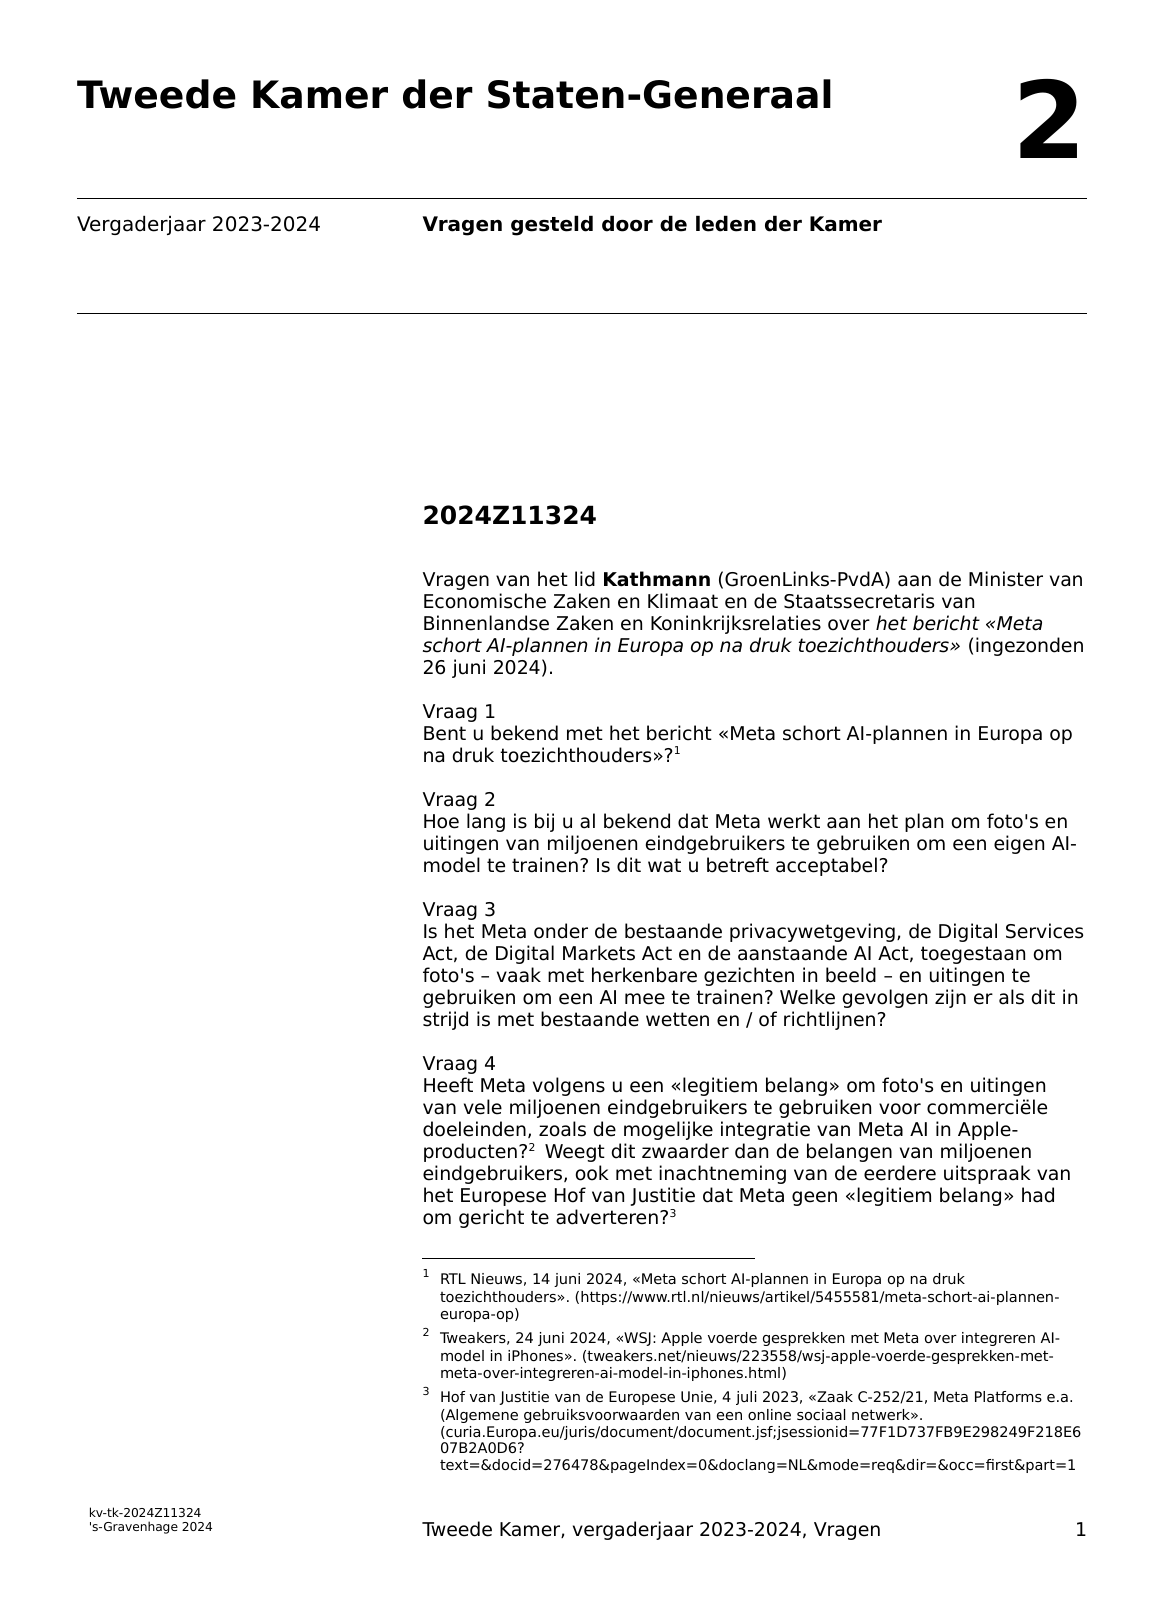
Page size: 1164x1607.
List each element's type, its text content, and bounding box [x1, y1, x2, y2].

text Vraag 2 [422, 789, 1087, 811]
table_cell Vragen gesteld door de leden der Kamer [422, 199, 1087, 313]
table_header Tweede Kamer der Staten-Generaal [77, 59, 886, 198]
text Bent u bekend met het bericht «Meta schort AI-plannen in Europa op na druk toezichthouders»? [422, 723, 1087, 767]
table_cell Vergaderjaar 2023-2024 [77, 199, 422, 313]
text Heeft Meta volgens u een «legitiem belang» om foto's en uitingen van vele miljoenen eindgebruikers te gebruiken voor commerciële doeleinden, zoals de mogelijke integratie van Meta AI in Apple-producten? Weegt dit zwaarder dan de belangen van miljoenen eindgebruikers, ook met inachtneming van de eerdere uitspraak van het Europese Hof van Justitie dat Meta geen «legitiem belang» had om gericht te adverteren? [422, 1075, 1087, 1229]
text kv-tk-2024Z11324 [88, 1506, 323, 1520]
text RTL Nieuws, 14 juni 2024, «Meta schort AI-plannen in Europa op na druk toezichthouders». (https://www.rtl.nl/nieuws/artikel/5455581/meta-schort-ai-plannen-europa-op) [422, 1267, 1087, 1323]
text Vraag 1 [422, 701, 1087, 723]
text 2024Z11324 [422, 501, 1087, 531]
text 's-Gravenhage 2024 [88, 1520, 323, 1534]
text Vragen van het lid Kathmann (GroenLinks-PvdA) aan de Minister van Economische Zaken en Klimaat en de Staatssecretaris van Binnenlandse Zaken en Koninkrijksrelaties over het bericht «Meta schort AI-plannen in Europa op na druk toezichthouders» (ingezonden 26 juni 2024). [422, 569, 1087, 679]
table_header 2 [886, 59, 1087, 198]
text Vraag 3 [422, 899, 1087, 921]
text Vraag 4 [422, 1053, 1087, 1075]
text Hoe lang is bij u al bekend dat Meta werkt aan het plan om foto's en uitingen van miljoenen eindgebruikers te gebruiken om een eigen AI-model te trainen? Is dit wat u betreft acceptabel? [422, 811, 1087, 877]
text Hof van Justitie van de Europese Unie, 4 juli 2023, «Zaak C-252/21, Meta Platforms e.a. (Algemene gebruiksvoorwaarden van een online sociaal netwerk». (curia.Europa.eu/juris/document/document.jsf;jsessionid=77F1D737FB9E298249F218E607B2A0D6?text=&docid=276478&pageIndex=0&doclang=NL&mode=req&dir=&occ=first&part=1 [422, 1385, 1087, 1474]
text Is het Meta onder de bestaande privacywetgeving, de Digital Services Act, de Digital Markets Act en de aanstaande AI Act, toegestaan om foto's – vaak met herkenbare gezichten in beeld – en uitingen te gebruiken om een AI mee te trainen? Welke gevolgen zijn er als dit in strijd is met bestaande wetten en / of richtlijnen? [422, 921, 1087, 1031]
text Tweakers, 24 juni 2024, «WSJ: Apple voerde gesprekken met Meta over integreren AI-model in iPhones». (tweakers.net/nieuws/223558/wsj-apple-voerde-gesprekken-met-meta-over-integreren-ai-model-in-iphones.html) [422, 1326, 1087, 1382]
